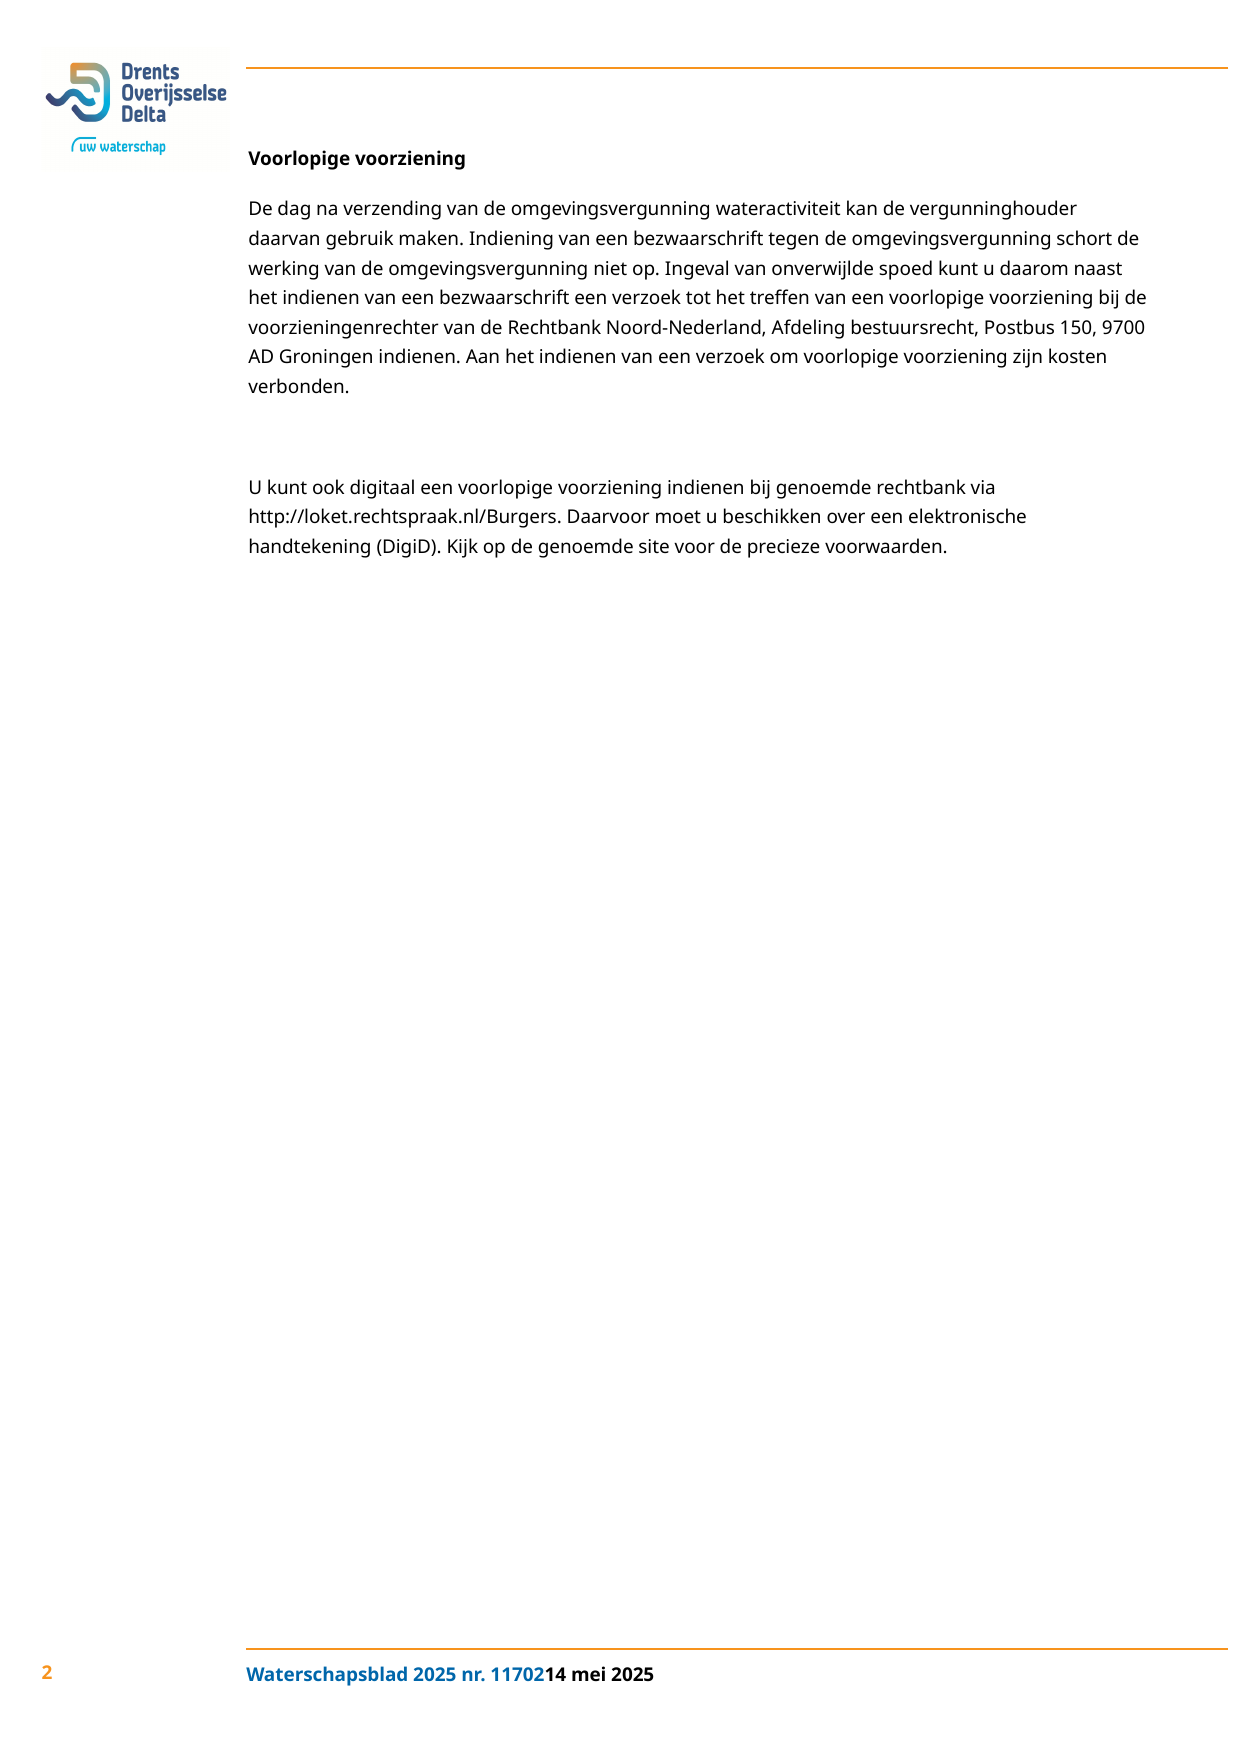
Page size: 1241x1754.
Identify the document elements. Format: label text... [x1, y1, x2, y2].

text Voorlopige voorziening [248, 145, 1152, 171]
text De dag na verzending van de omgevingsvergunning wateractiviteit kan de vergunninghouder daarvan gebruik maken. Indiening van een bezwaarschrift tegen de omgevingsvergunning schort de werking van de omgevingsvergunning niet op. Ingeval van onverwijlde spoed kunt u daarom naast het indienen van een bezwaarschrift een verzoek tot het treffen van een voorlopige voorziening bij de voorzieningenrechter van de Rechtbank Noord-Nederland, Afdeling bestuursrecht, Postbus 150, 9700 AD Groningen indienen. Aan het indienen van een verzoek om voorlopige voorziening zijn kosten verbonden. [248, 196, 1152, 399]
text U kunt ook digitaal een voorlopige voorziening indienen bij genoemde rechtbank via http://loket.rechtspraak.nl/Burgers. Daarvoor moet u beschikken over een elektronische handtekening (DigiD). Kijk op de genoemde site voor de precieze voorwaarden. [248, 474, 1152, 559]
picture [41, 47, 231, 172]
